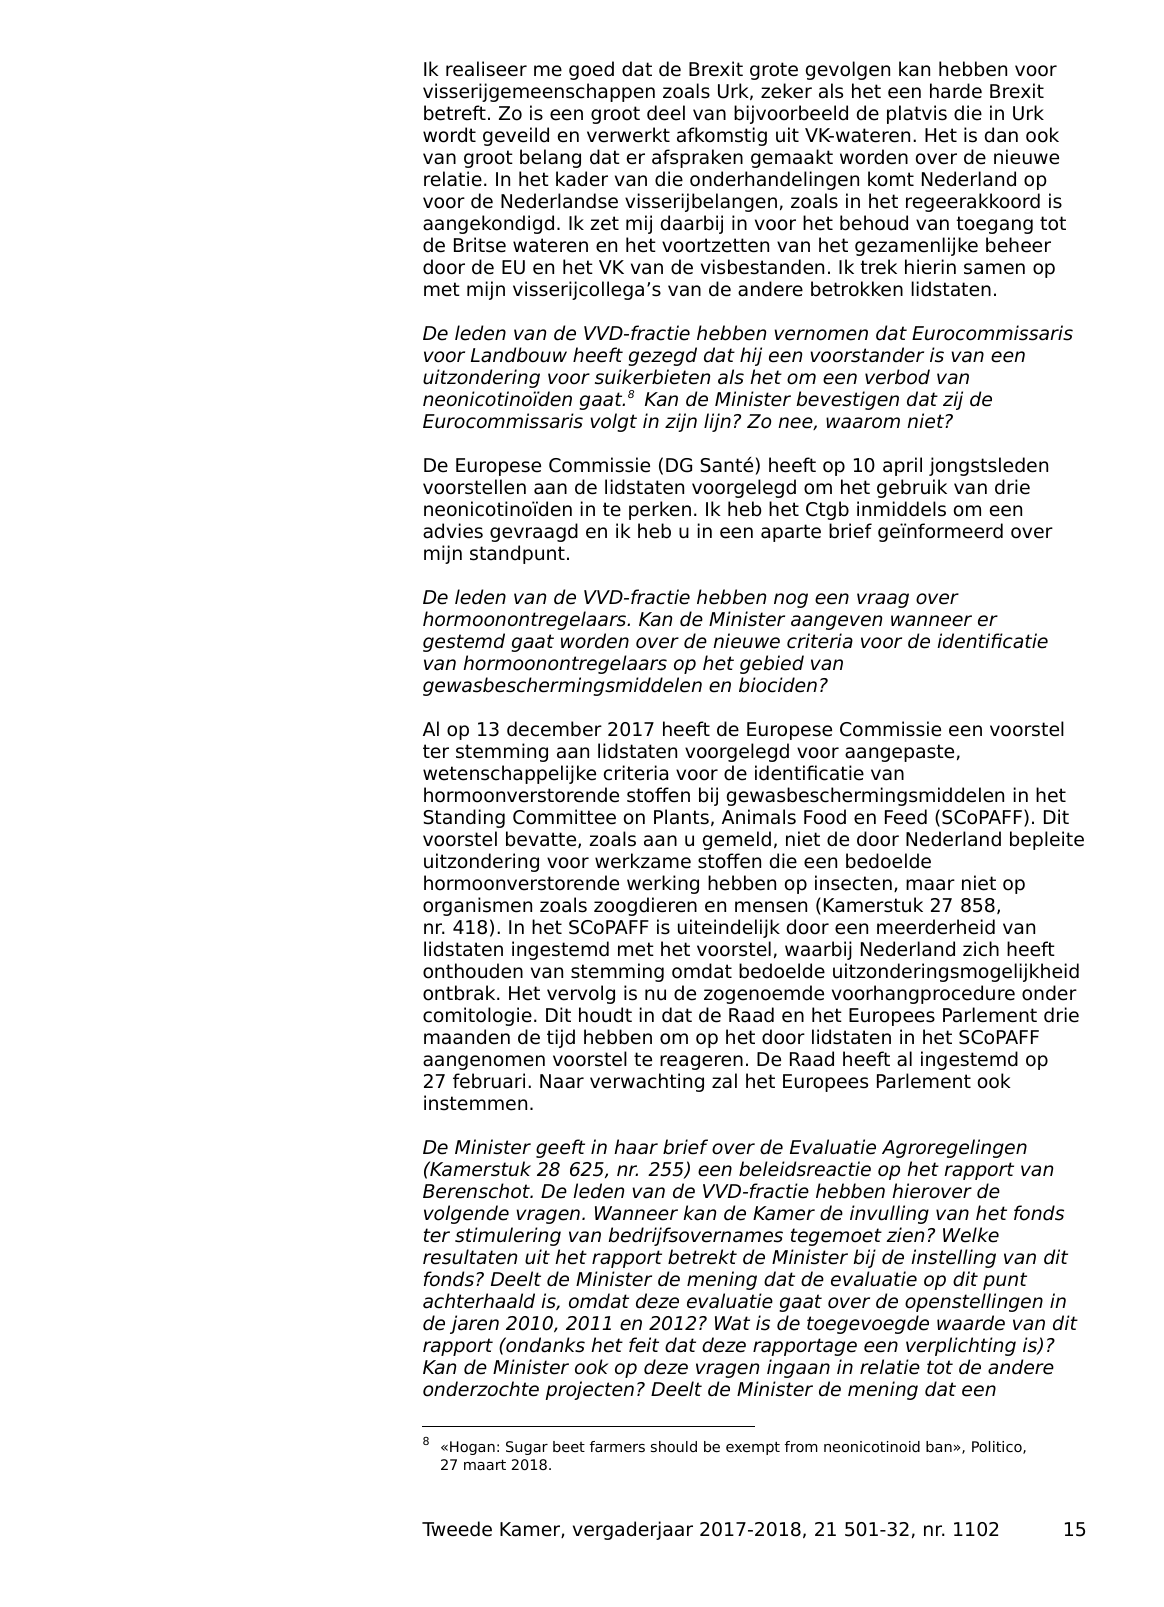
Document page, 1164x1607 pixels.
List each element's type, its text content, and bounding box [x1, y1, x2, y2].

text «Hogan: Sugar beet farmers should be exempt from neonicotinoid ban», Politico, 27 maart 2018. [422, 1435, 1087, 1474]
text De leden van de VVD-fractie hebben nog een vraag over hormoonontregelaars. Kan de Minister aangeven wanneer er gestemd gaat worden over de nieuwe criteria voor de identificatie van hormoonontregelaars op het gebied van gewasbeschermingsmiddelen en biociden? [422, 587, 1087, 697]
text De Minister geeft in haar brief over de Evaluatie Agroregelingen (Kamerstuk 28 625, nr. 255) een beleidsreactie op het rapport van Berenschot. De leden van de VVD-fractie hebben hierover de volgende vragen. Wanneer kan de Kamer de invulling van het fonds ter stimulering van bedrijfsovernames tegemoet zien? Welke resultaten uit het rapport betrekt de Minister bij de instelling van dit fonds? Deelt de Minister de mening dat de evaluatie op dit punt achterhaald is, omdat deze evaluatie gaat over de openstellingen in de jaren 2010, 2011 en 2012? Wat is de toegevoegde waarde van dit rapport (ondanks het feit dat deze rapportage een verplichting is)? Kan de Minister ook op deze vragen ingaan in relatie tot de andere onderzochte projecten? Deelt de Minister de mening dat een [422, 1137, 1087, 1401]
text Al op 13 december 2017 heeft de Europese Commissie een voorstel ter stemming aan lidstaten voorgelegd voor aangepaste, wetenschappelijke criteria voor de identificatie van hormoonverstorende stoffen bij gewasbeschermingsmiddelen in het Standing Committee on Plants, Animals Food en Feed (SCoPAFF). Dit voorstel bevatte, zoals aan u gemeld, niet de door Nederland bepleite uitzondering voor werkzame stoffen die een bedoelde hormoonverstorende werking hebben op insecten, maar niet op organismen zoals zoogdieren en mensen (Kamerstuk 27 858, nr. 418). In het SCoPAFF is uiteindelijk door een meerderheid van lidstaten ingestemd met het voorstel, waarbij Nederland zich heeft onthouden van stemming omdat bedoelde uitzonderingsmogelijkheid ontbrak. Het vervolg is nu de zogenoemde voorhangprocedure onder comitologie. Dit houdt in dat de Raad en het Europees Parlement drie maanden de tijd hebben om op het door lidstaten in het SCoPAFF aangenomen voorstel te reageren. De Raad heeft al ingestemd op 27 februari. Naar verwachting zal het Europees Parlement ook instemmen. [422, 719, 1087, 1115]
text De leden van de VVD-fractie hebben vernomen dat Eurocommissaris voor Landbouw heeft gezegd dat hij een voorstander is van een uitzondering voor suikerbieten als het om een verbod van neonicotinoïden gaat. Kan de Minister bevestigen dat zij de Eurocommissaris volgt in zijn lijn? Zo nee, waarom niet? [422, 323, 1087, 433]
text De Europese Commissie (DG Santé) heeft op 10 april jongstsleden voorstellen aan de lidstaten voorgelegd om het gebruik van drie neonicotinoïden in te perken. Ik heb het Ctgb inmiddels om een advies gevraagd en ik heb u in een aparte brief geïnformeerd over mijn standpunt. [422, 455, 1087, 565]
text Ik realiseer me goed dat de Brexit grote gevolgen kan hebben voor visserijgemeenschappen zoals Urk, zeker als het een harde Brexit betreft. Zo is een groot deel van bijvoorbeeld de platvis die in Urk wordt geveild en verwerkt afkomstig uit VK-wateren. Het is dan ook van groot belang dat er afspraken gemaakt worden over de nieuwe relatie. In het kader van die onderhandelingen komt Nederland op voor de Nederlandse visserijbelangen, zoals in het regeerakkoord is aangekondigd. Ik zet mij daarbij in voor het behoud van toegang tot de Britse wateren en het voortzetten van het gezamenlijke beheer door de EU en het VK van de visbestanden. Ik trek hierin samen op met mijn visserijcollega’s van de andere betrokken lidstaten. [422, 59, 1087, 301]
